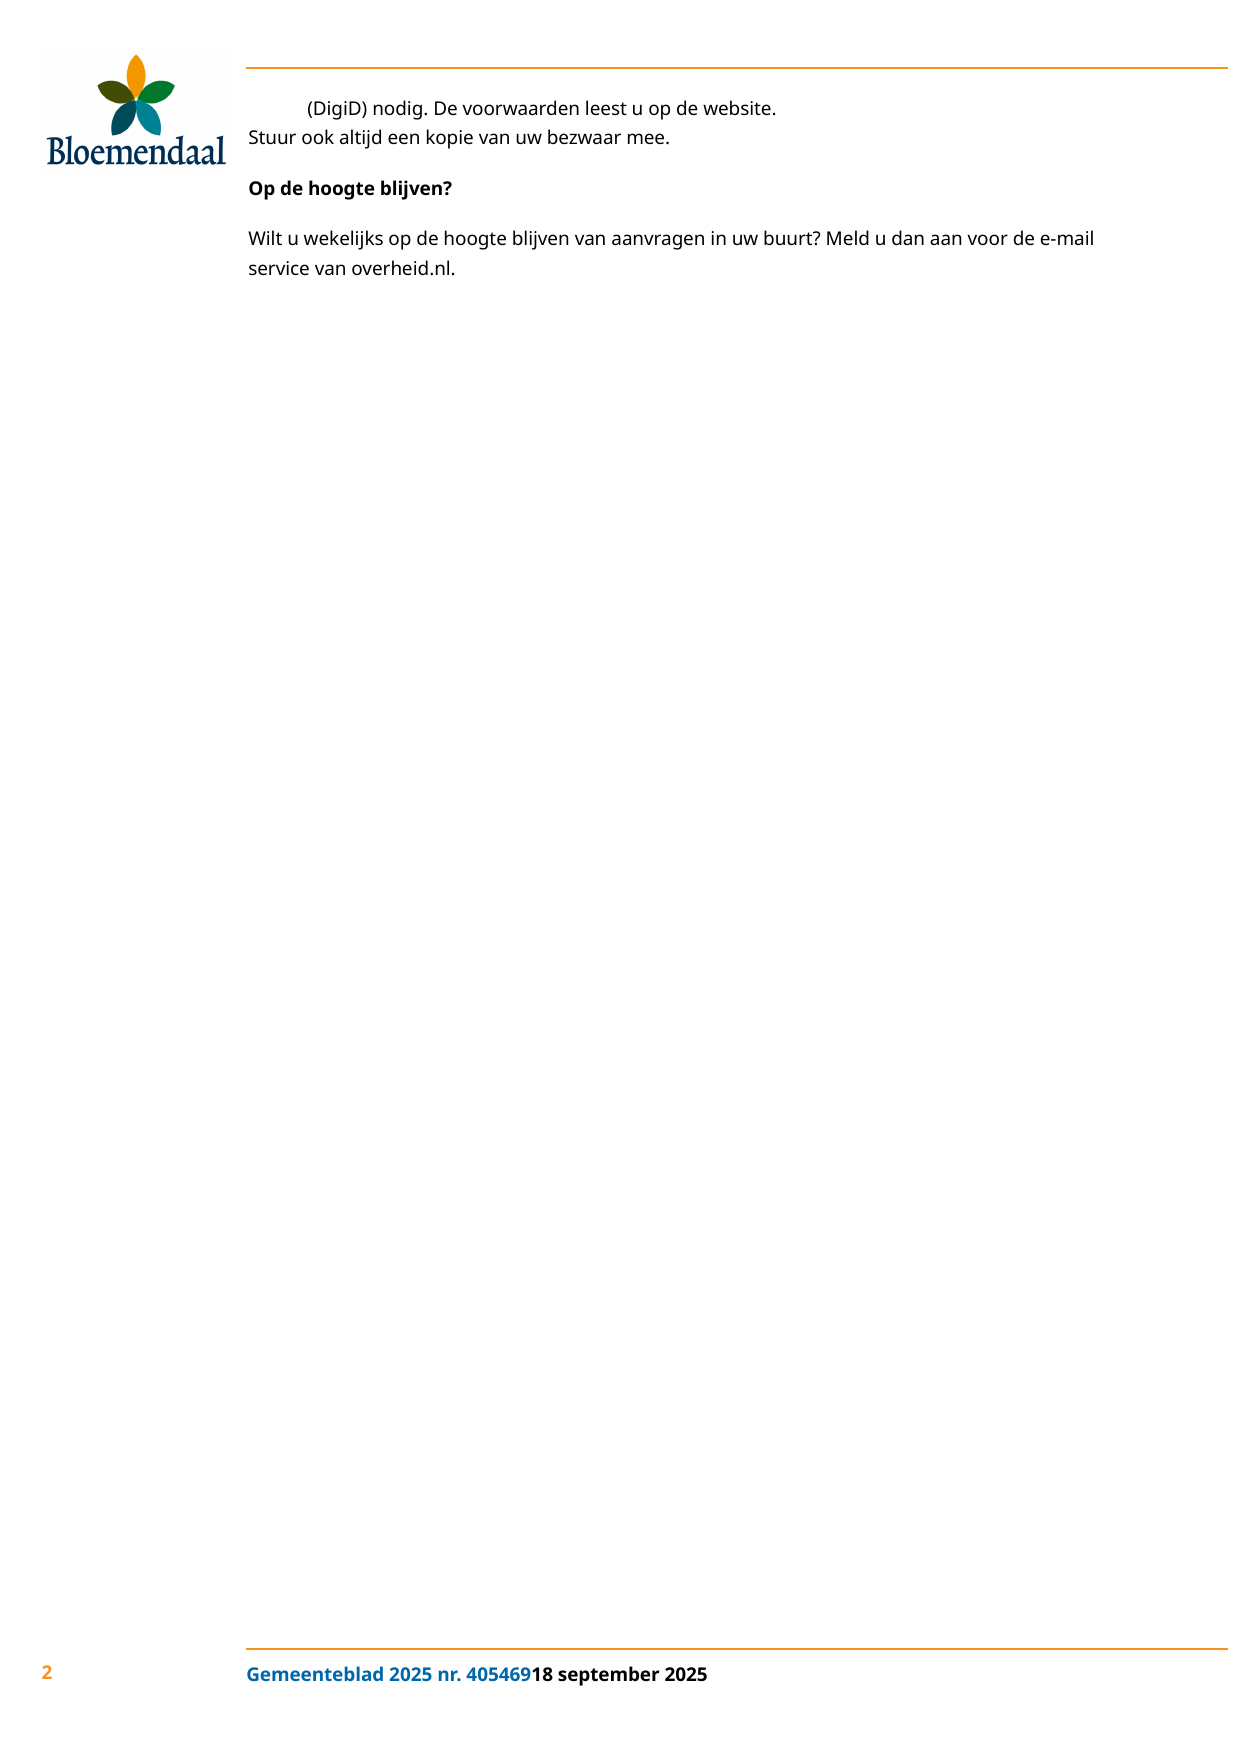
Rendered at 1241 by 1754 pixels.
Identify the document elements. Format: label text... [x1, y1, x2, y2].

picture [41, 47, 231, 172]
text Wilt u wekelijks op de hoogte blijven van aanvragen in uw buurt? Meld u dan aan voor de e-mail service van overheid.nl. [248, 225, 1152, 281]
text Stuur ook altijd een kopie van uw bezwaar mee. [248, 124, 1152, 150]
list (DigiD) nodig. De voorwaarden leest u op de website. [248, 95, 1152, 121]
text Op de hoogte blijven? [248, 175, 1152, 201]
